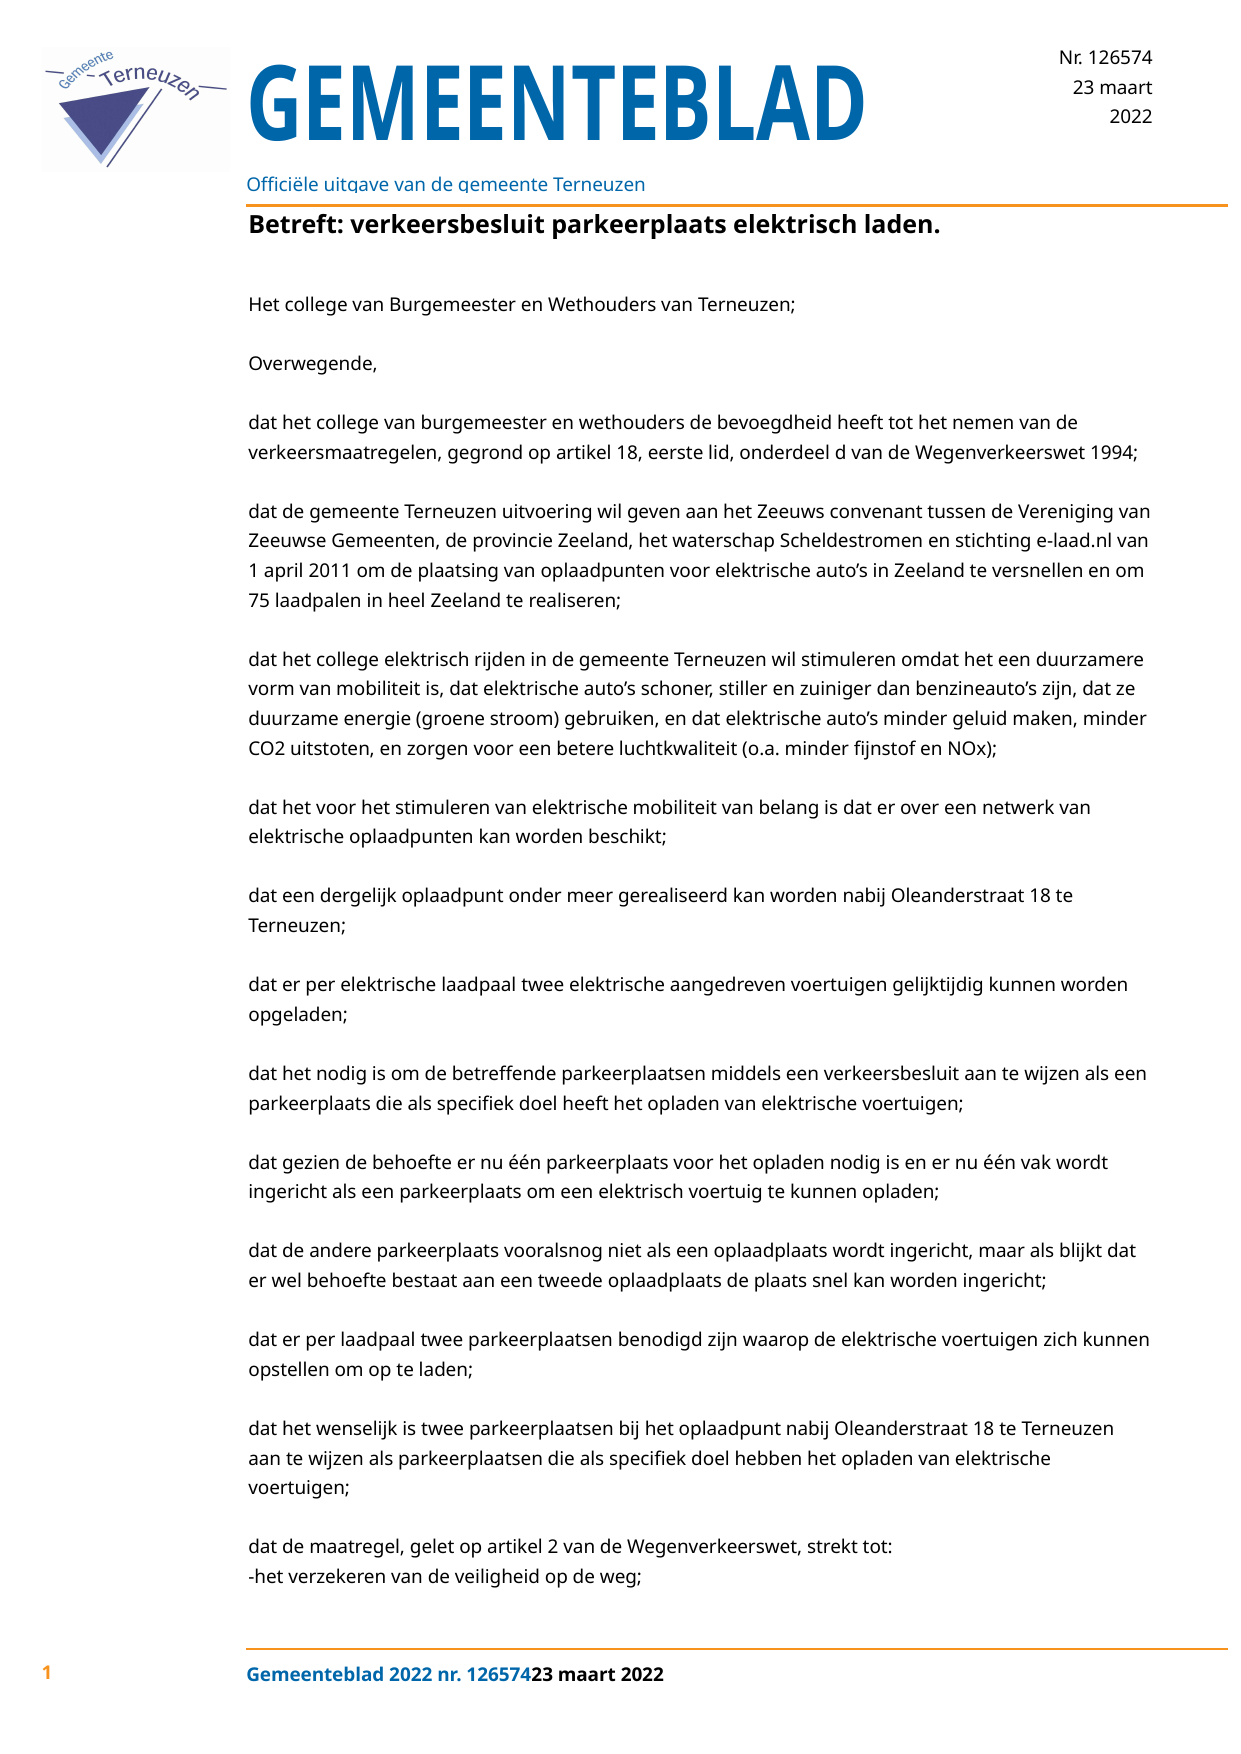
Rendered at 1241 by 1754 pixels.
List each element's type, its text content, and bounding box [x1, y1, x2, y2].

text dat de gemeente Terneuzen uitvoering wil geven aan het Zeeuws convenant tussen de Vereniging van Zeeuwse Gemeenten, de provincie Zeeland, het waterschap Scheldestromen en stichting e-laad.nl van 1 april 2011 om de plaatsing van oplaadpunten voor elektrische auto’s in Zeeland te versnellen en om 75 laadpalen in heel Zeeland te realiseren; [248, 498, 1152, 613]
text dat gezien de behoefte er nu één parkeerplaats voor het opladen nodig is en er nu één vak wordt ingericht als een parkeerplaats om een elektrisch voertuig te kunnen opladen; [248, 1149, 1152, 1204]
text dat een dergelijk oplaadpunt onder meer gerealiseerd kan worden nabij Oleanderstraat 18 te Terneuzen; [248, 883, 1152, 938]
text Overwegende, [248, 350, 1152, 376]
text dat het wenselijk is twee parkeerplaatsen bij het oplaadpunt nabij Oleanderstraat 18 te Terneuzen aan te wijzen als parkeerplaatsen die als specifiek doel hebben het opladen van elektrische voertuigen; [248, 1415, 1152, 1500]
text dat het nodig is om de betreffende parkeerplaatsen middels een verkeersbesluit aan te wijzen als een parkeerplaats die als specifiek doel heeft het opladen van elektrische voertuigen; [248, 1060, 1152, 1116]
text dat er per elektrische laadpaal twee elektrische aangedreven voertuigen gelijktijdig kunnen worden opgeladen; [248, 971, 1152, 1027]
text dat de maatregel, gelet op artikel 2 van de Wegenverkeerswet, strekt tot: [248, 1533, 1152, 1559]
text -het verzekeren van de veiligheid op de weg; [248, 1563, 1152, 1589]
text dat er per laadpaal twee parkeerplaatsen benodigd zijn waarop de elektrische voertuigen zich kunnen opstellen om op te laden; [248, 1326, 1152, 1382]
text dat het voor het stimuleren van elektrische mobiliteit van belang is dat er over een netwerk van elektrische oplaadpunten kan worden beschikt; [248, 794, 1152, 849]
text Betreft: verkeersbesluit parkeerplaats elektrisch laden. [248, 207, 1152, 241]
text Het college van Burgemeester en Wethouders van Terneuzen; [248, 291, 1152, 317]
text dat de andere parkeerplaats vooralsnog niet als een oplaadplaats wordt ingericht, maar als blijkt dat er wel behoefte bestaat aan een tweede oplaadplaats de plaats snel kan worden ingericht; [248, 1238, 1152, 1293]
picture [41, 47, 231, 172]
text dat het college van burgemeester en wethouders de bevoegdheid heeft tot het nemen van de verkeersmaatregelen, gegrond op artikel 18, eerste lid, onderdeel d van de Wegenverkeerswet 1994; [248, 409, 1152, 465]
text dat het college elektrisch rijden in de gemeente Terneuzen wil stimuleren omdat het een duurzamere vorm van mobiliteit is, dat elektrische auto’s schoner, stiller en zuiniger dan benzineauto’s zijn, dat ze duurzame energie (groene stroom) gebruiken, en dat elektrische auto’s minder geluid maken, minder CO2 uitstoten, en zorgen voor een betere luchtkwaliteit (o.a. minder fijnstof en NOx); [248, 646, 1152, 761]
